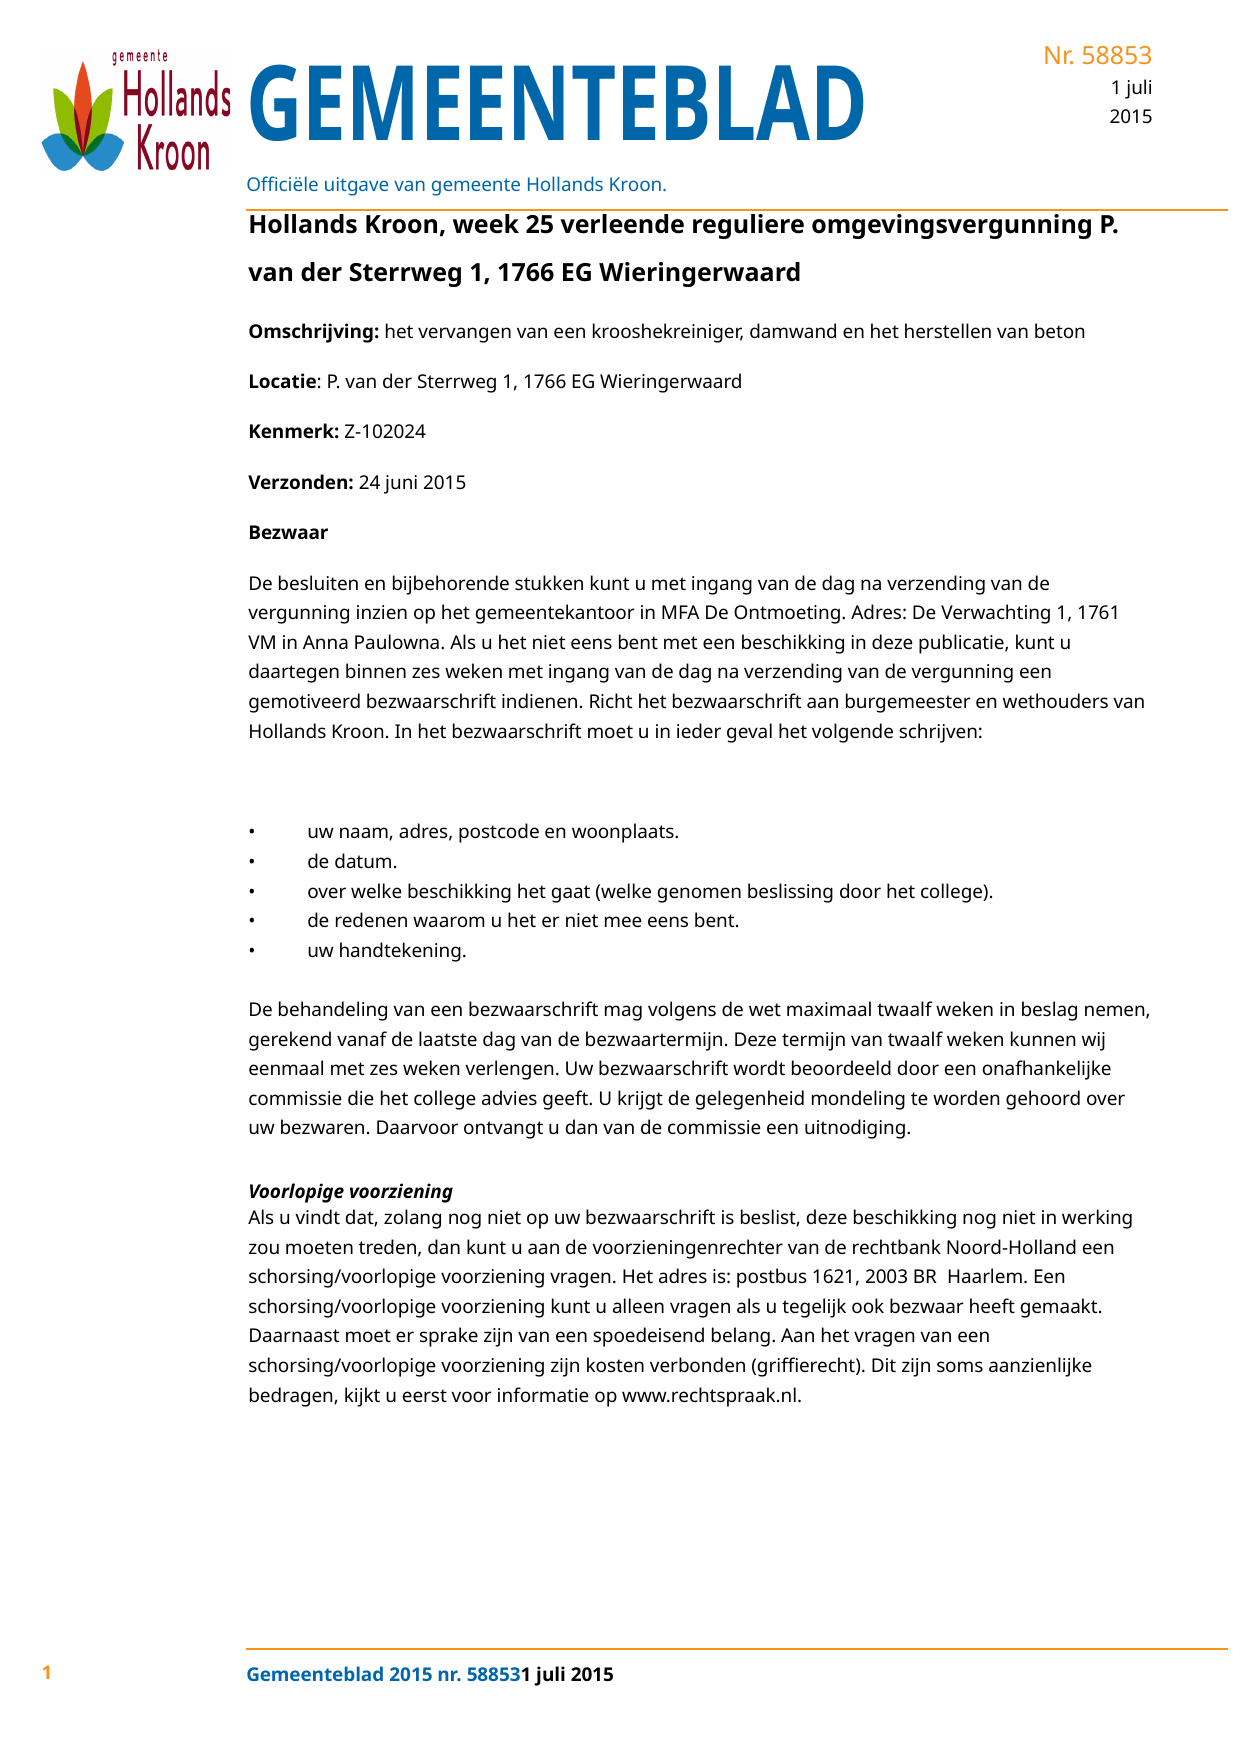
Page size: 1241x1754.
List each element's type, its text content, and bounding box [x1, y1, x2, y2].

list de redenen waarom u het er niet mee eens bent. [248, 907, 1152, 933]
list uw handtekening. [248, 937, 1152, 963]
text De besluiten en bijbehorende stukken kunt u met ingang van de dag na verzending van de vergunning inzien op het gemeentekantoor in MFA De Ontmoeting. Adres: De Verwachting 1, 1761 VM in Anna Paulowna. Als u het niet eens bent met een beschikking in deze publicatie, kunt u daartegen binnen zes weken met ingang van de dag na verzending van de vergunning een gemotiveerd bezwaarschrift indienen. Richt het bezwaarschrift aan burgemeester en wethouders van Hollands Kroon. In het bezwaarschrift moet u in ieder geval het volgende schrijven: [248, 570, 1152, 744]
text Voorlopige voorziening [248, 1178, 1152, 1204]
list uw naam, adres, postcode en woonplaats. [248, 819, 1152, 844]
text Bezwaar [248, 519, 1152, 545]
text Verzonden: 24 juni 2015 [248, 469, 1152, 495]
text Als u vindt dat, zolang nog niet op uw bezwaarschrift is beslist, deze beschikking nog niet in werking zou moeten treden, dan kunt u aan de voorzieningenrechter van de rechtbank Noord-Holland een schorsing/voorlopige voorziening vragen. Het adres is: postbus 1621, 2003 BR Haarlem. Een schorsing/voorlopige voorziening kunt u alleen vragen als u tegelijk ook bezwaar heeft gemaakt. Daarnaast moet er sprake zijn van een spoedeisend belang. Aan het vragen van een schorsing/voorlopige voorziening zijn kosten verbonden (griffierecht). Dit zijn soms aanzienlijke bedragen, kijkt u eerst voor informatie op www.rechtspraak.nl. [248, 1204, 1152, 1407]
text Omschrijving: het vervangen van een krooshekreiniger, damwand en het herstellen van beton [248, 318, 1152, 344]
text Hollands Kroon, week 25 verleende reguliere omgevingsvergunning P. van der Sterrweg 1, 1766 EG Wieringerwaard [248, 211, 1152, 288]
text Locatie: P. van der Sterrweg 1, 1766 EG Wieringerwaard [248, 368, 1152, 394]
text De behandeling van een bezwaarschrift mag volgens de wet maximaal twaalf weken in beslag nemen, gerekend vanaf de laatste dag van de bezwaartermijn. Deze termijn van twaalf weken kunnen wij eenmaal met zes weken verlengen. Uw bezwaarschrift wordt beoordeeld door een onafhankelijke commissie die het college advies geeft. U krijgt de gelegenheid mondeling te worden gehoord over uw bezwaren. Daarvoor ontvangt u dan van de commissie een uitnodiging. [248, 996, 1152, 1140]
list de datum. [248, 848, 1152, 874]
text Kenmerk: Z-102024 [248, 419, 1152, 444]
list over welke beschikking het gaat (welke genomen beslissing door het college). [248, 878, 1152, 904]
picture [41, 47, 231, 172]
